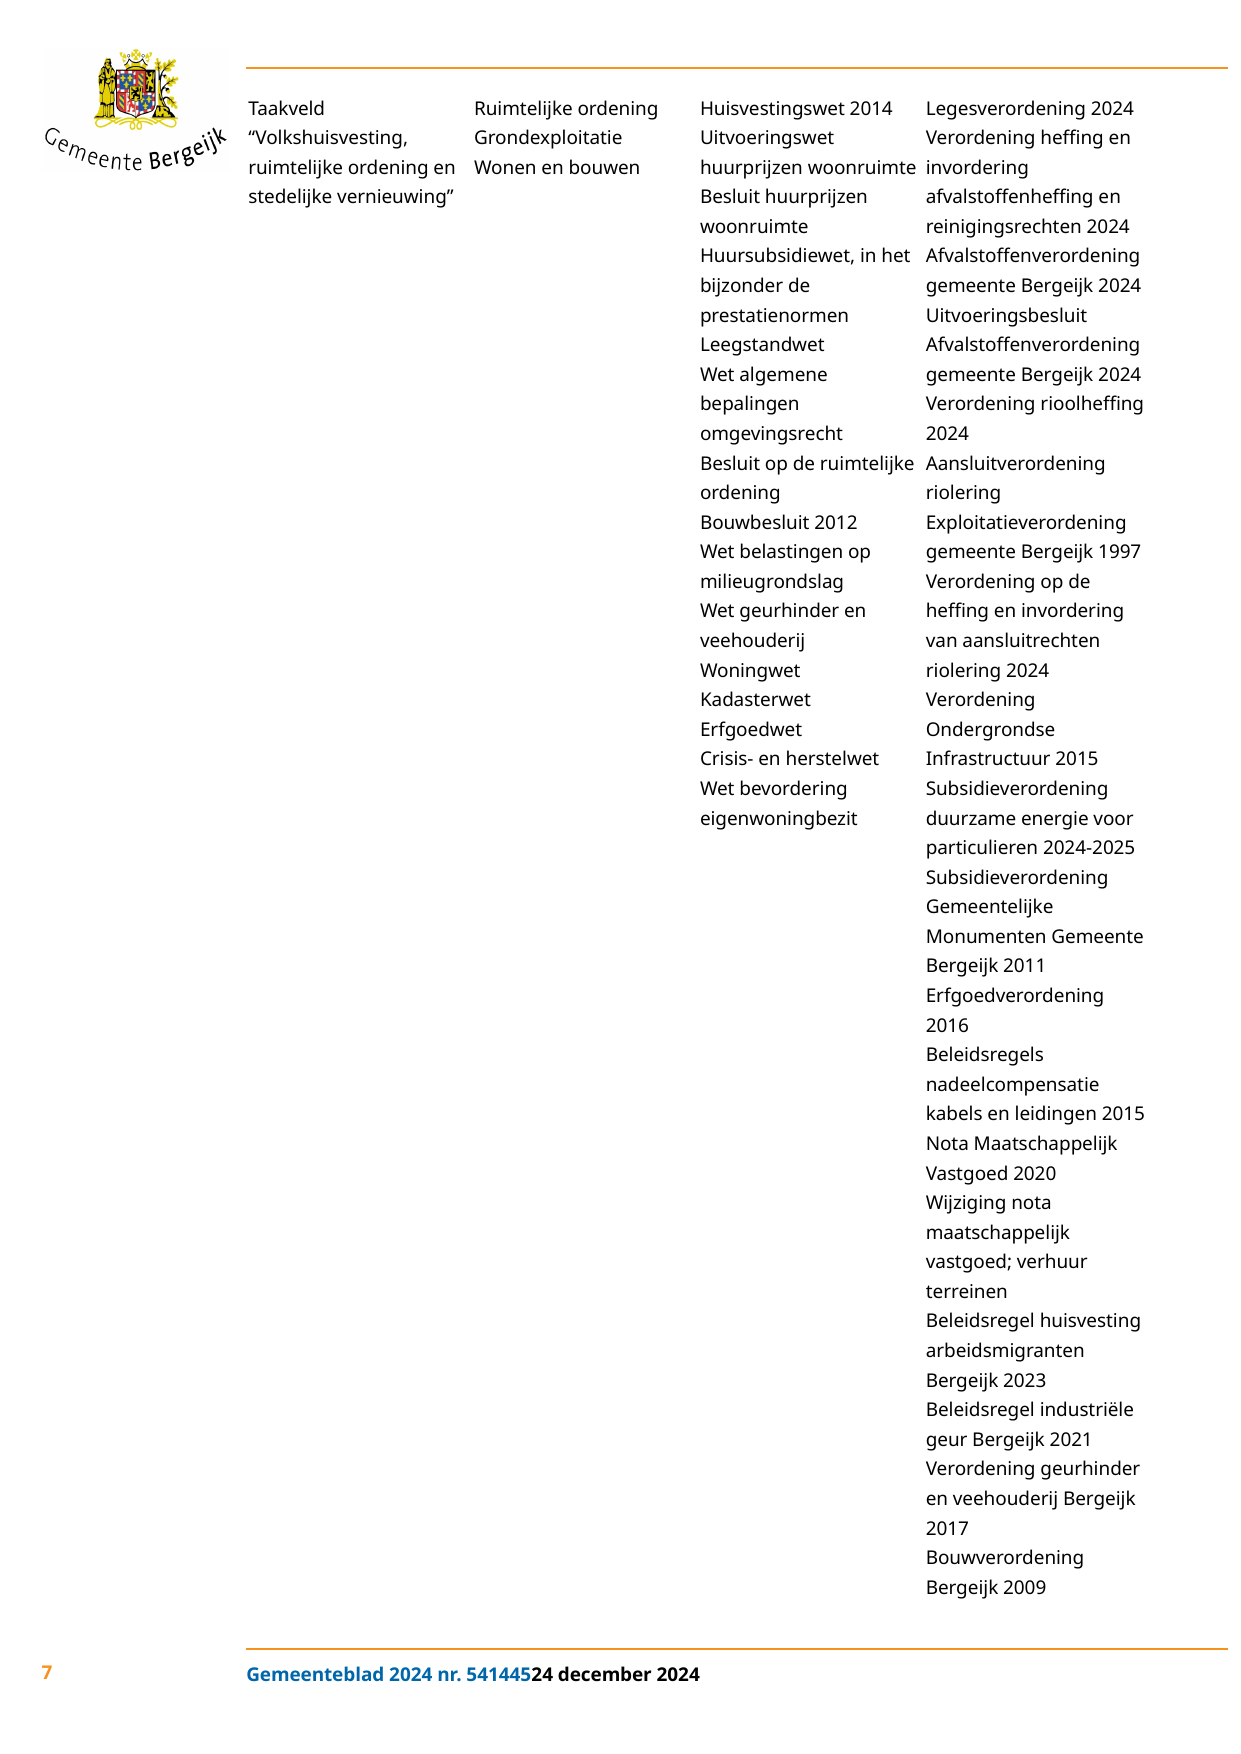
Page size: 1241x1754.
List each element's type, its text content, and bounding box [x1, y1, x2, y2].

table_cell Huisvestingswet 2014 Uitvoeringswet huurprijzen woonruimte Besluit huurprijzen woonruimte Huursubsidiewet, in het bijzonder de prestatienormen Leegstandwet Wet algemene bepalingen omgevingsrecht Besluit op de ruimtelijke ordening Bouwbesluit 2012 Wet belastingen op milieugrondslag Wet geurhinder en veehouderij Woningwet Kadasterwet Erfgoedwet Crisis- en herstelwet Wet bevordering eigenwoningbezit [700, 95, 926, 1600]
table_cell Ruimtelijke ordening Grondexploitatie Wonen en bouwen [474, 95, 700, 1600]
picture [41, 47, 231, 172]
table_cell Taakveld “Volkshuisvesting, ruimtelijke ordening en stedelijke vernieuwing” [248, 95, 474, 1600]
table_cell Legesverordening 2024 Verordening heffing en invordering afvalstoffenheffing en reinigingsrechten 2024 Afvalstoffenverordening gemeente Bergeijk 2024 Uitvoeringsbesluit Afvalstoffenverordening gemeente Bergeijk 2024 Verordening rioolheffing 2024 Aansluitverordening riolering Exploitatieverordening gemeente Bergeijk 1997 Verordening op de heffing en invordering van aansluitrechten riolering 2024 Verordening Ondergrondse Infrastructuur 2015 Subsidieverordening duurzame energie voor particulieren 2024-2025 Subsidieverordening Gemeentelijke Monumenten Gemeente Bergeijk 2011 Erfgoedverordening 2016 Beleidsregels nadeelcompensatie kabels en leidingen 2015 Nota Maatschappelijk Vastgoed 2020 Wijziging nota maatschappelijk vastgoed; verhuur terreinen Beleidsregel huisvesting arbeidsmigranten Bergeijk 2023 Beleidsregel industriële geur Bergeijk 2021 Verordening geurhinder en veehouderij Bergeijk 2017 Bouwverordening Bergeijk 2009 [926, 95, 1152, 1600]
